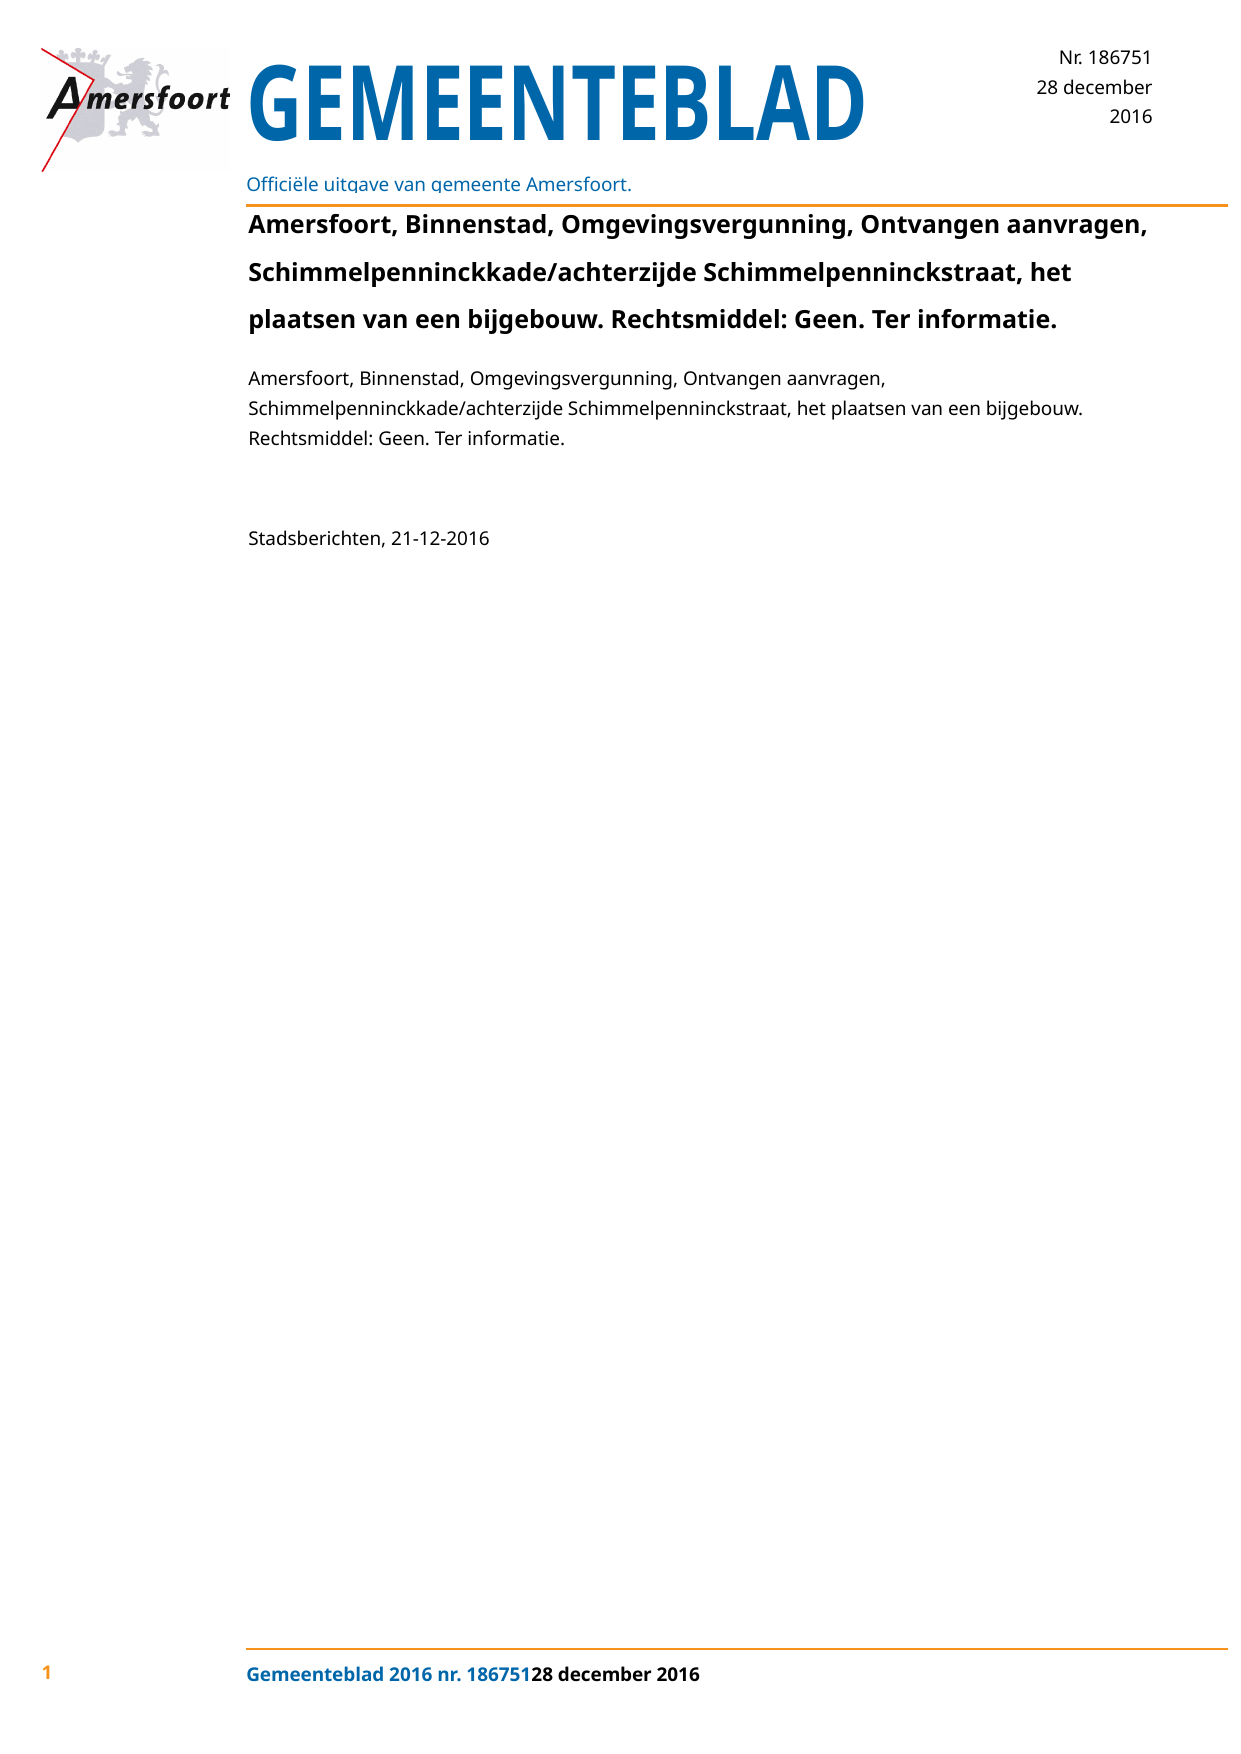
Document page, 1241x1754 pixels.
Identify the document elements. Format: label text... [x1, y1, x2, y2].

text Amersfoort, Binnenstad, Omgevingsvergunning, Ontvangen aanvragen, Schimmelpenninckkade/achterzijde Schimmelpenninckstraat, het plaatsen van een bijgebouw. Rechtsmiddel: Geen. Ter informatie. [248, 366, 1152, 450]
text Amersfoort, Binnenstad, Omgevingsvergunning, Ontvangen aanvragen, Schimmelpenninckkade/achterzijde Schimmelpenninckstraat, het plaatsen van een bijgebouw. Rechtsmiddel: Geen. Ter informatie. [248, 207, 1152, 336]
text Stadsberichten, 21-12-2016 [248, 526, 1152, 551]
picture [41, 47, 231, 172]
